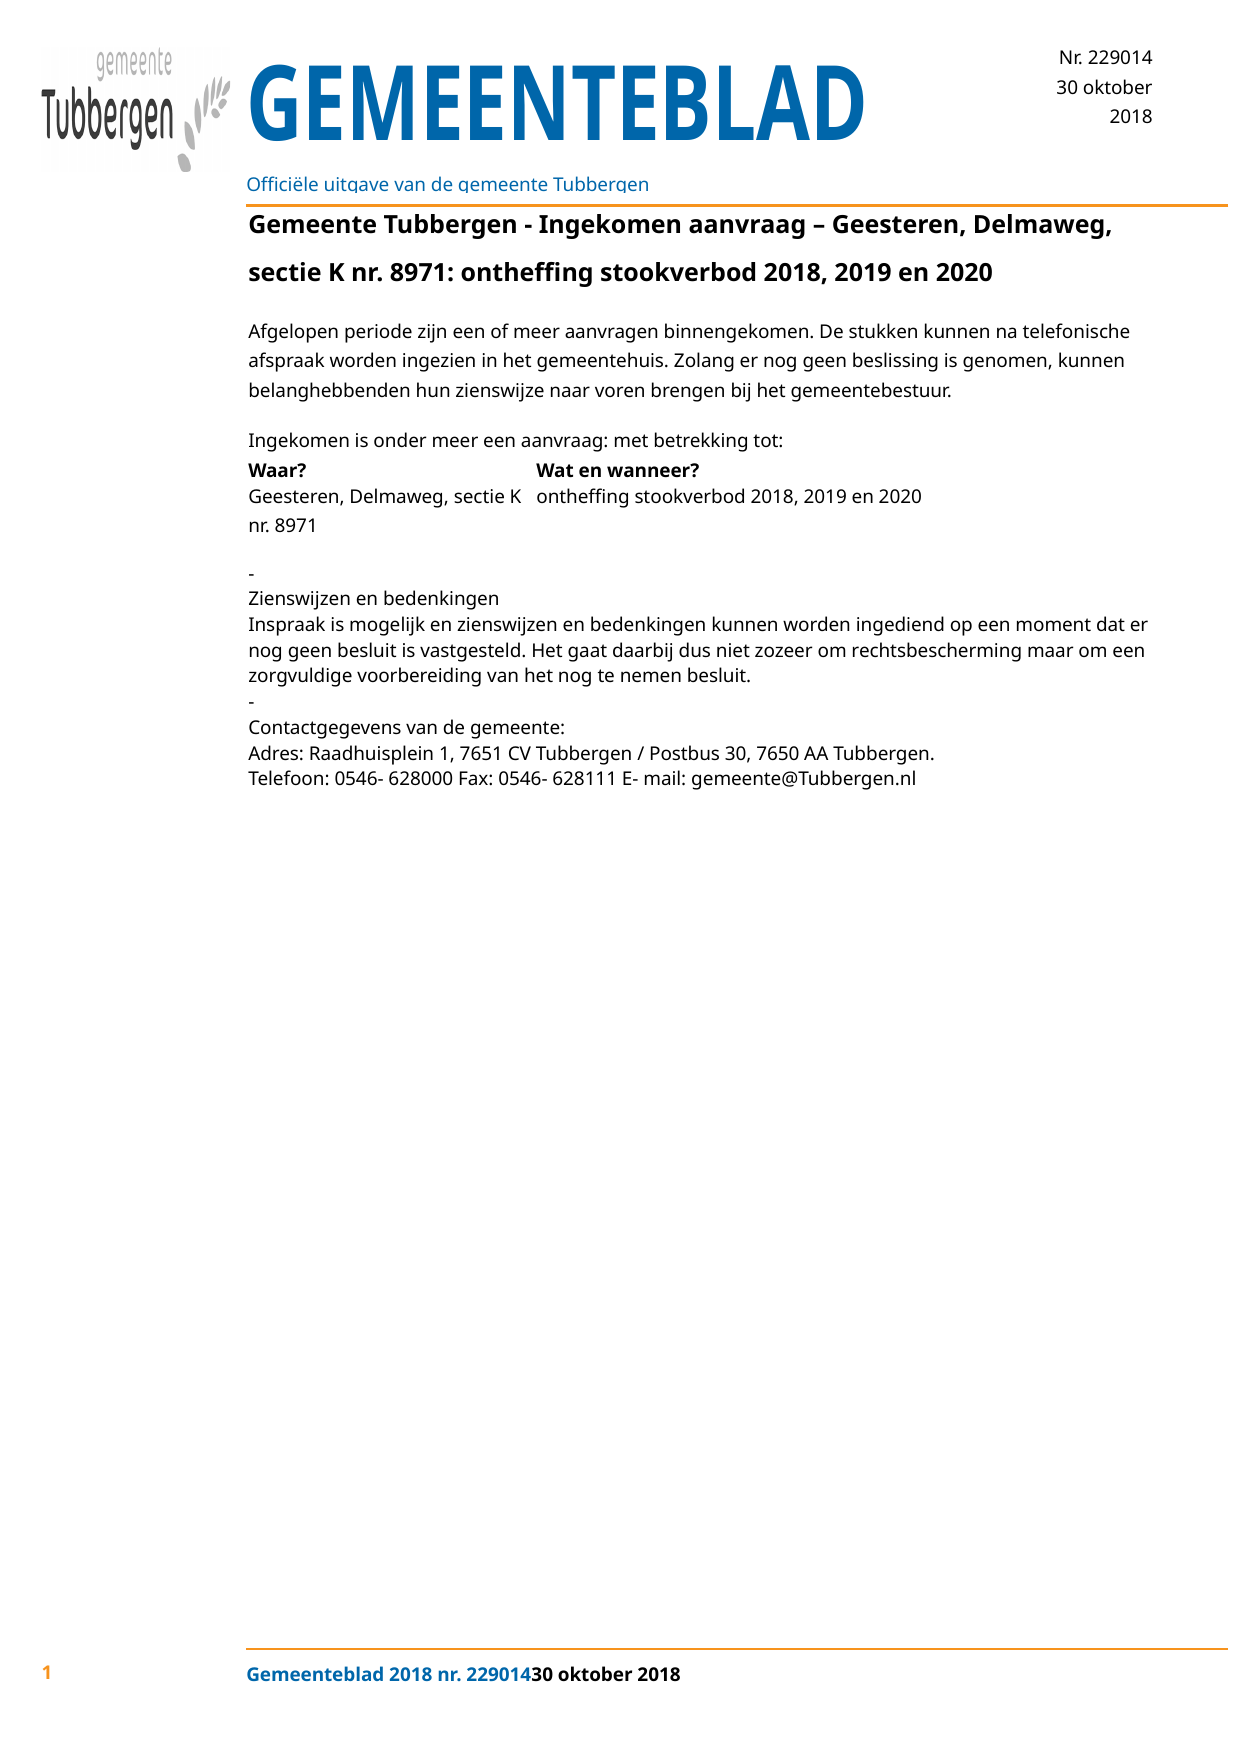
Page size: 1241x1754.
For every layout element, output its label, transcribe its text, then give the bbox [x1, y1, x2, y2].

table_header Wat en wanneer? [536, 457, 972, 483]
text Ingekomen is onder meer een aanvraag: met betrekking tot: [248, 427, 1152, 453]
text Adres: Raadhuisplein 1, 7651 CV Tubbergen / Postbus 30, 7650 AA Tubbergen. [248, 740, 1152, 766]
text Telefoon: 0546- 628000 Fax: 0546- 628111 E- mail: gemeente@Tubbergen.nl [248, 766, 1152, 791]
picture [41, 47, 231, 172]
text - [248, 688, 1152, 714]
table_cell Geesteren, Delmaweg, sectie K nr. 8971 [248, 483, 536, 538]
text Gemeente Tubbergen - Ingekomen aanvraag – Geesteren, Delmaweg, sectie K nr. 8971: ontheffing stookverbod 2018, 2019 en 2020 [248, 207, 1152, 288]
text Inspraak is mogelijk en zienswijzen en bedenkingen kunnen worden ingediend op een moment dat er nog geen besluit is vastgesteld. Het gaat daarbij dus niet zozeer om rechtsbescherming maar om een zorgvuldige voorbereiding van het nog te nemen besluit. [248, 611, 1152, 688]
table_cell ontheffing stookverbod 2018, 2019 en 2020 [536, 483, 1152, 538]
table_header Waar? [248, 457, 536, 483]
text Afgelopen periode zijn een of meer aanvragen binnengekomen. De stukken kunnen na telefonische afspraak worden ingezien in het gemeentehuis. Zolang er nog geen beslissing is genomen, kunnen belanghebbenden hun zienswijze naar voren brengen bij het gemeentebestuur. [248, 318, 1152, 403]
text Contactgegevens van de gemeente: [248, 714, 1152, 740]
text Zienswijzen en bedenkingen [248, 585, 1152, 611]
text - [248, 560, 1152, 585]
